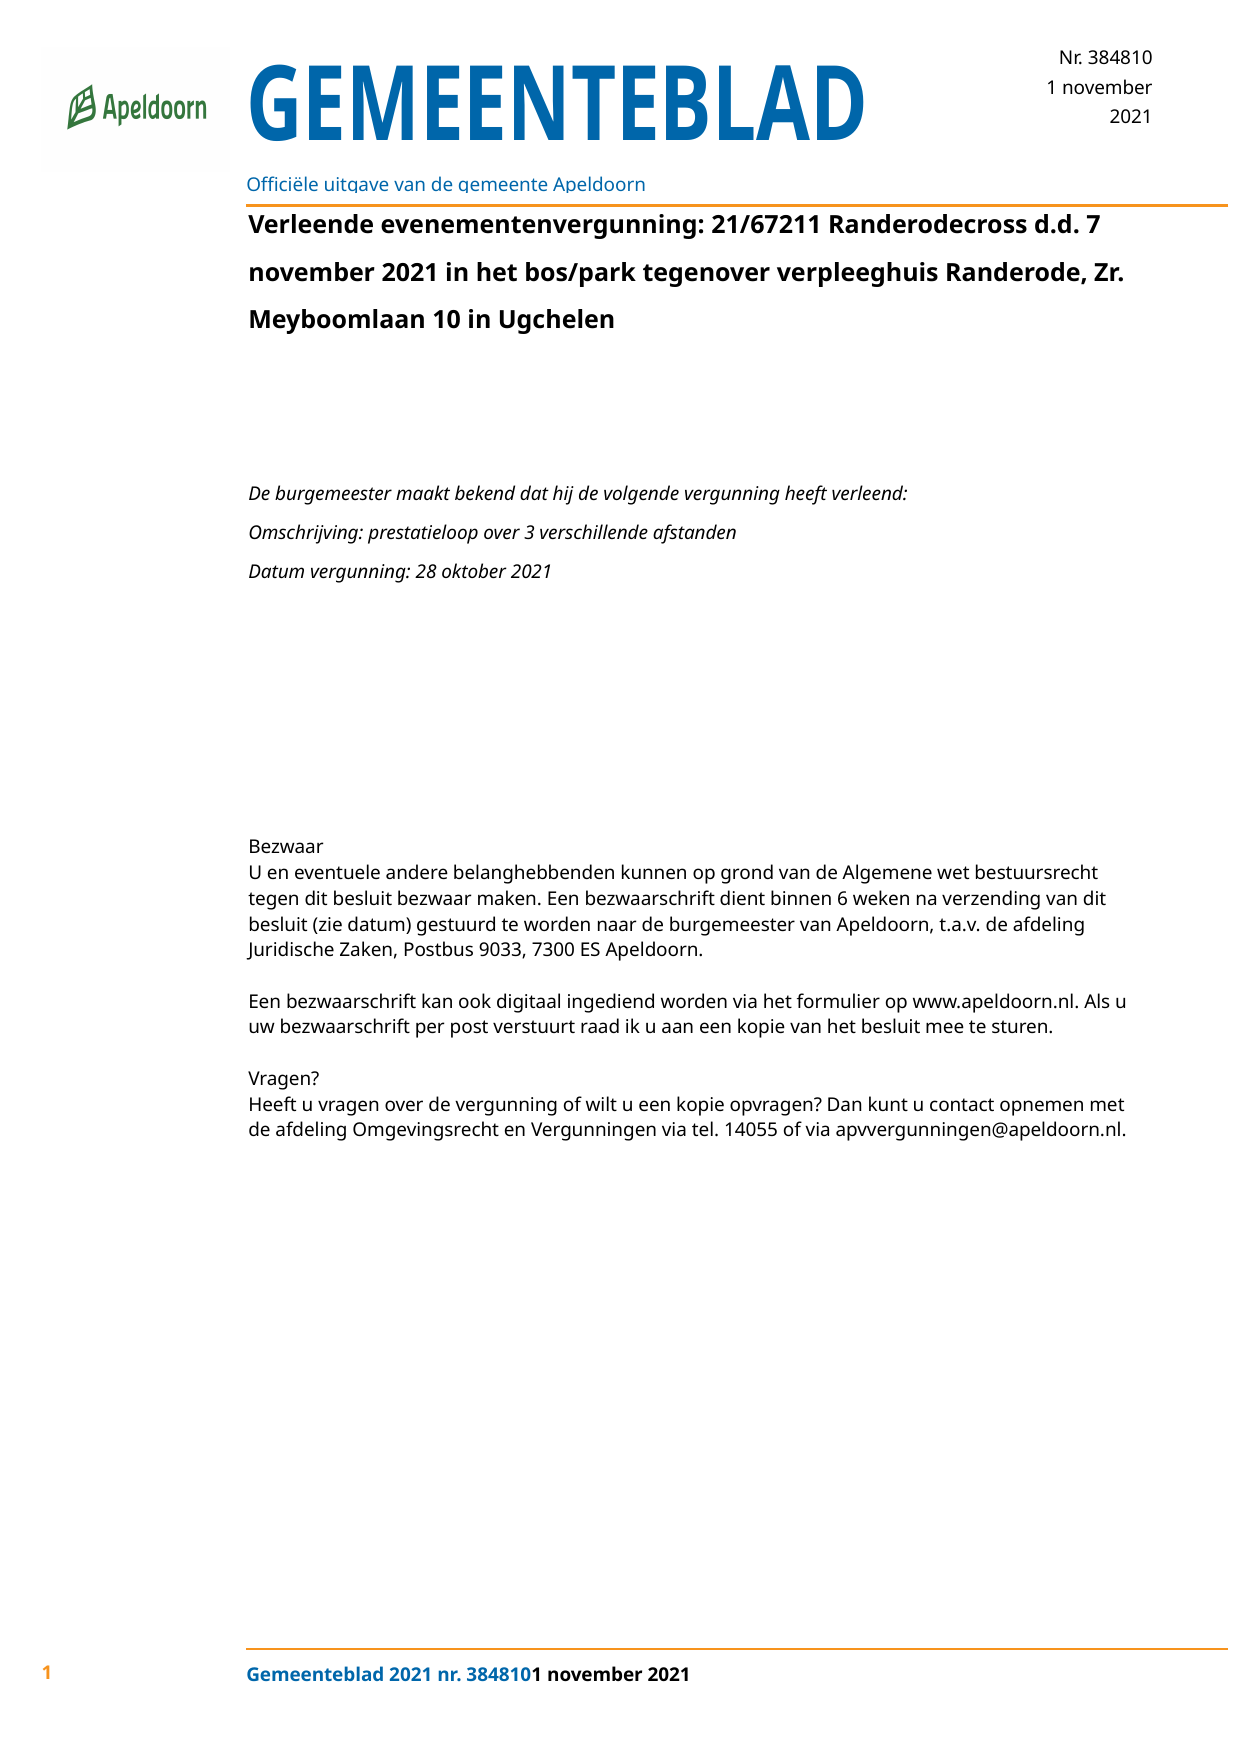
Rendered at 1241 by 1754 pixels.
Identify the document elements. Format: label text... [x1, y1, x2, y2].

text Heeft u vragen over de vergunning of wilt u een kopie opvragen? Dan kunt u contact opnemen met de afdeling Omgevingsrecht en Vergunningen via tel. 14055 of via apvvergunningen@apeldoorn.nl. [248, 1091, 1152, 1142]
picture [41, 47, 231, 172]
text De burgemeester maakt bekend dat hij de volgende vergunning heeft verleend: [248, 480, 1152, 506]
text Verleende evenementenvergunning: 21/67211 Randerodecross d.d. 7 november 2021 in het bos/park tegenover verpleeghuis Randerode, Zr. Meyboomlaan 10 in Ugchelen [248, 207, 1152, 336]
text Datum vergunning: 28 oktober 2021 [248, 558, 1152, 584]
text Vragen? [248, 1065, 1152, 1091]
text Bezwaar [248, 834, 1152, 859]
text U en eventuele andere belanghebbenden kunnen op grond van de Algemene wet bestuursrecht tegen dit besluit bezwaar maken. Een bezwaarschrift dient binnen 6 weken na verzending van dit besluit (zie datum) gestuurd te worden naar de burgemeester van Apeldoorn, t.a.v. de afdeling Juridische Zaken, Postbus 9033, 7300 ES Apeldoorn. [248, 859, 1152, 962]
text Omschrijving: prestatieloop over 3 verschillende afstanden [248, 519, 1152, 545]
text Een bezwaarschrift kan ook digitaal ingediend worden via het formulier op www.apeldoorn.nl. Als u uw bezwaarschrift per post verstuurt raad ik u aan een kopie van het besluit mee te sturen. [248, 988, 1152, 1039]
